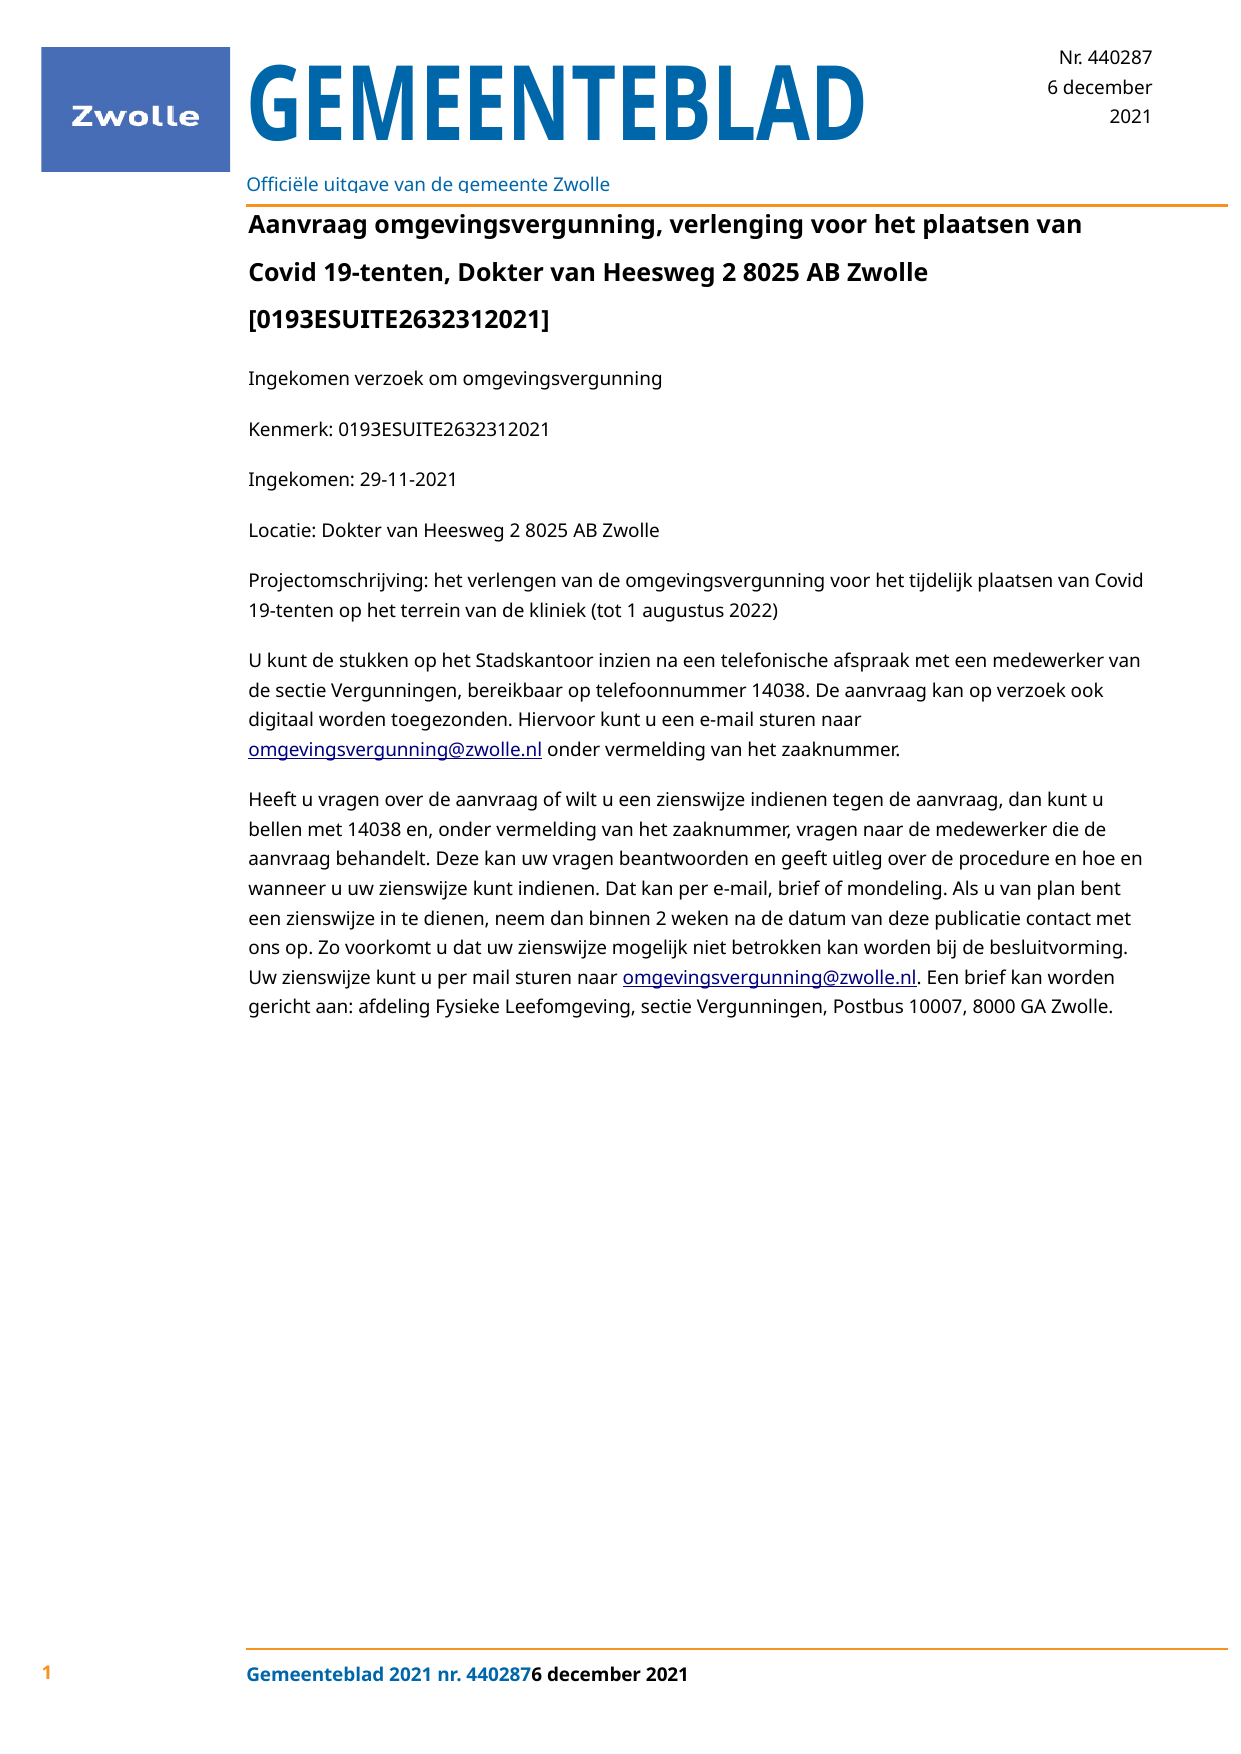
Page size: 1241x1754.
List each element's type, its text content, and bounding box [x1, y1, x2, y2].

text Ingekomen: 29-11-2021 [248, 466, 1152, 492]
text U kunt de stukken op het Stadskantoor inzien na een telefonische afspraak met een medewerker van de sectie Vergunningen, bereikbaar op telefoonnummer 14038. De aanvraag kan op verzoek ook digitaal worden toegezonden. Hiervoor kunt u een e-mail sturen naar omgevingsvergunning@zwolle.nl onder vermelding van het zaaknummer. [248, 647, 1152, 762]
text Heeft u vragen over de aanvraag of wilt u een zienswijze indienen tegen de aanvraag, dan kunt u bellen met 14038 en, onder vermelding van het zaaknummer, vragen naar de medewerker die de aanvraag behandelt. Deze kan uw vragen beantwoorden en geeft uitleg over de procedure en hoe en wanneer u uw zienswijze kunt indienen. Dat kan per e-mail, brief of mondeling. Als u van plan bent een zienswijze in te dienen, neem dan binnen 2 weken na de datum van deze publicatie contact met ons op. Zo voorkomt u dat uw zienswijze mogelijk niet betrokken kan worden bij de besluitvorming. Uw zienswijze kunt u per mail sturen naar omgevingsvergunning@zwolle.nl. Een brief kan worden gericht aan: afdeling Fysieke Leefomgeving, sectie Vergunningen, Postbus 10007, 8000 GA Zwolle. [248, 786, 1152, 1019]
picture [41, 47, 231, 172]
text Projectomschrijving: het verlengen van de omgevingsvergunning voor het tijdelijk plaatsen van Covid 19-tenten op het terrein van de kliniek (tot 1 augustus 2022) [248, 567, 1152, 622]
text Aanvraag omgevingsvergunning, verlenging voor het plaatsen van Covid 19-tenten, Dokter van Heesweg 2 8025 AB Zwolle [0193ESUITE2632312021] [248, 207, 1152, 336]
text Ingekomen verzoek om omgevingsvergunning [248, 366, 1152, 391]
text Locatie: Dokter van Heesweg 2 8025 AB Zwolle [248, 517, 1152, 542]
text Kenmerk: 0193ESUITE2632312021 [248, 416, 1152, 442]
